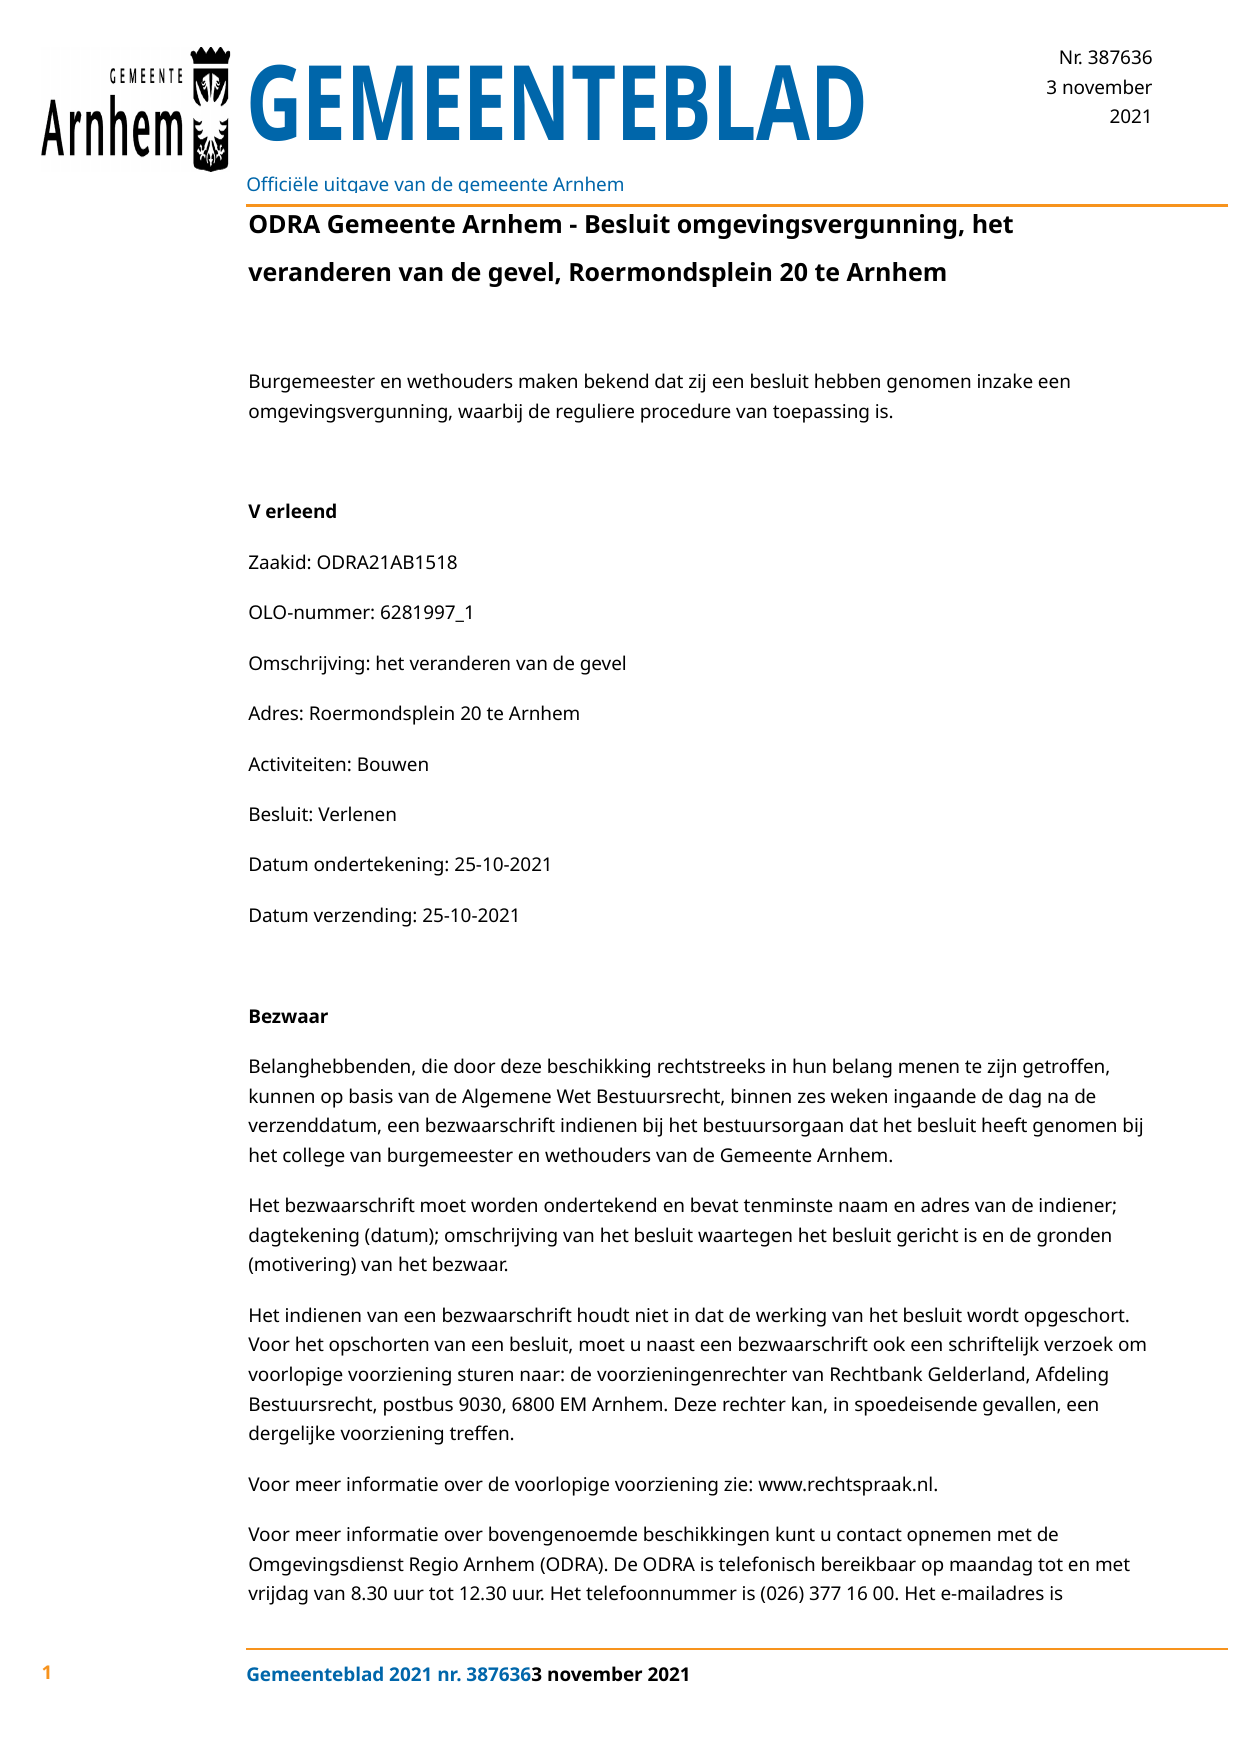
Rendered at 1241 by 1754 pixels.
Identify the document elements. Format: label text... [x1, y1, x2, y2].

text Zaakid: ODRA21AB1518 [248, 549, 1152, 575]
text ODRA Gemeente Arnhem - Besluit omgevingsvergunning, het veranderen van de gevel, Roermondsplein 20 te Arnhem [248, 207, 1152, 288]
text Het bezwaarschrift moet worden ondertekend en bevat tenminste naam en adres van de indiener; dagtekening (datum); omschrijving van het besluit waartegen het besluit gericht is en de gronden (motivering) van het bezwaar. [248, 1192, 1152, 1277]
text Het indienen van een bezwaarschrift houdt niet in dat de werking van het besluit wordt opgeschort. Voor het opschorten van een besluit, moet u naast een bezwaarschrift ook een schriftelijk verzoek om voorlopige voorziening sturen naar: de voorzieningenrechter van Rechtbank Gelderland, Afdeling Bestuursrecht, postbus 9030, 6800 EM Arnhem. Deze rechter kan, in spoedeisende gevallen, een dergelijke voorziening treffen. [248, 1302, 1152, 1446]
text Activiteiten: Bouwen [248, 751, 1152, 777]
text Belanghebbenden, die door deze beschikking rechtstreeks in hun belang menen te zijn getroffen, kunnen op basis van de Algemene Wet Bestuursrecht, binnen zes weken ingaande de dag na de verzenddatum, een bezwaarschrift indienen bij het bestuursorgaan dat het besluit heeft genomen bij het college van burgemeester en wethouders van de Gemeente Arnhem. [248, 1053, 1152, 1168]
text Omschrijving: het veranderen van de gevel [248, 650, 1152, 676]
text Voor meer informatie over bovengenoemde beschikkingen kunt u contact opnemen met de Omgevingsdienst Regio Arnhem (ODRA). De ODRA is telefonisch bereikbaar op maandag tot en met vrijdag van 8.30 uur tot 12.30 uur. Het telefoonnummer is (026) 377 16 00. Het e-mailadres is [248, 1521, 1152, 1606]
picture [41, 47, 231, 172]
text Burgemeester en wethouders maken bekend dat zij een besluit hebben genomen inzake een omgevingsvergunning, waarbij de reguliere procedure van toepassing is. [248, 368, 1152, 424]
text Voor meer informatie over de voorlopige voorziening zie: www.rechtspraak.nl. [248, 1471, 1152, 1497]
text Bezwaar [248, 1003, 1152, 1029]
text Datum verzending: 25-10-2021 [248, 902, 1152, 928]
text Adres: Roermondsplein 20 te Arnhem [248, 700, 1152, 726]
text Datum ondertekening: 25-10-2021 [248, 852, 1152, 877]
text OLO-nummer: 6281997_1 [248, 599, 1152, 625]
text Besluit: Verlenen [248, 801, 1152, 827]
text V erleend [248, 499, 1152, 524]
